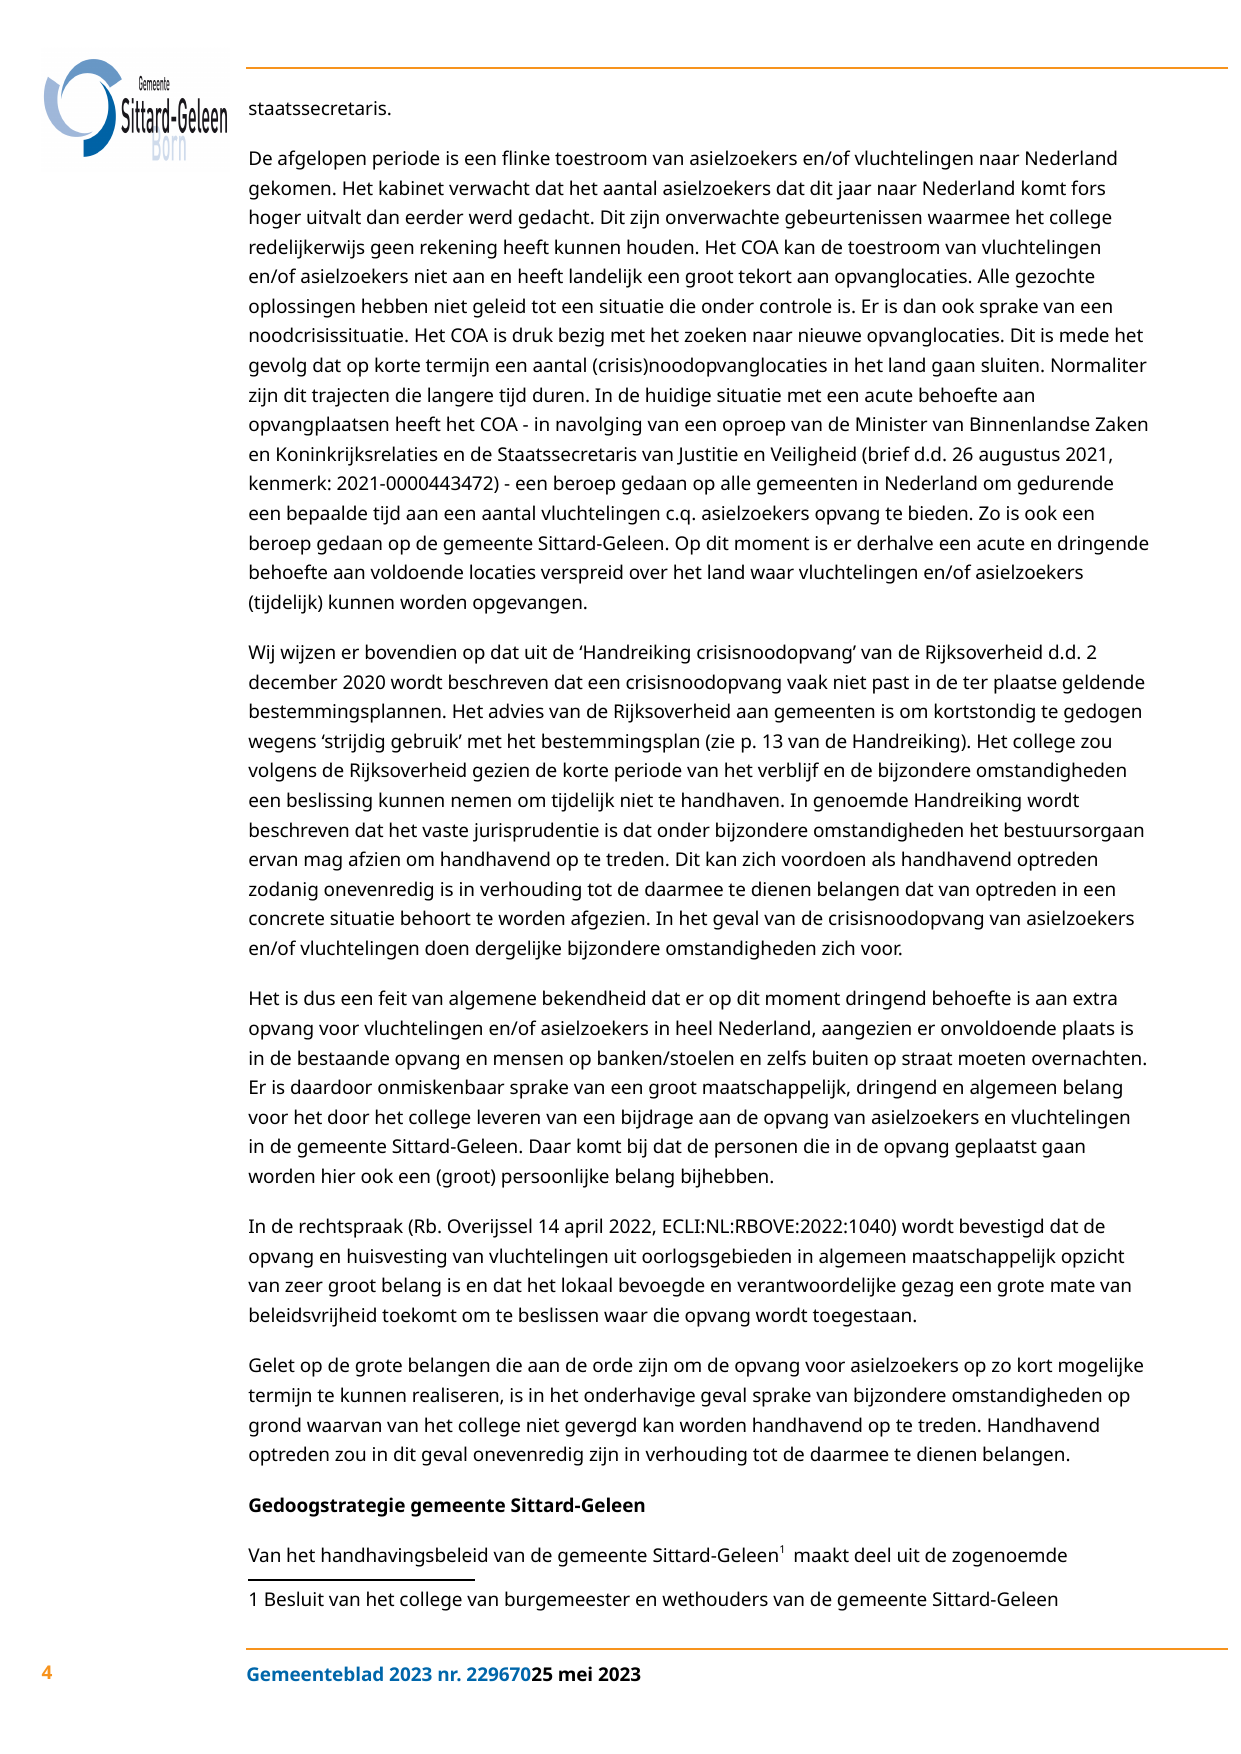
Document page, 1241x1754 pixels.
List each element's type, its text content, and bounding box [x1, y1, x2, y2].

text Wij wijzen er bovendien op dat uit de ‘Handreiking crisisnoodopvang’ van de Rijksoverheid d.d. 2 december 2020 wordt beschreven dat een crisisnoodopvang vaak niet past in de ter plaatse geldende bestemmingsplannen. Het advies van de Rijksoverheid aan gemeenten is om kortstondig te gedogen wegens ‘strijdig gebruik’ met het bestemmingsplan (zie p. 13 van de Handreiking). Het college zou volgens de Rijksoverheid gezien de korte periode van het verblijf en de bijzondere omstandigheden een beslissing kunnen nemen om tijdelijk niet te handhaven. In genoemde Handreiking wordt beschreven dat het vaste jurisprudentie is dat onder bijzondere omstandigheden het bestuursorgaan ervan mag afzien om handhavend op te treden. Dit kan zich voordoen als handhavend optreden zodanig onevenredig is in verhouding tot de daarmee te dienen belangen dat van optreden in een concrete situatie behoort te worden afgezien. In het geval van de crisisnoodopvang van asielzoekers en/of vluchtelingen doen dergelijke bijzondere omstandigheden zich voor. [248, 639, 1152, 961]
text Gelet op de grote belangen die aan de orde zijn om de opvang voor asielzoekers op zo kort mogelijke termijn te kunnen realiseren, is in het onderhavige geval sprake van bijzondere omstandigheden op grond waarvan van het college niet gevergd kan worden handhavend op te treden. Handhavend optreden zou in dit geval onevenredig zijn in verhouding tot de daarmee te dienen belangen. [248, 1353, 1152, 1467]
picture [41, 47, 231, 172]
text Besluit van het college van burgemeester en wethouders van de gemeente Sittard-Geleen [248, 1586, 1152, 1612]
text In de rechtspraak (Rb. Overijssel 14 april 2022, ECLI:NL:RBOVE:2022:1040) wordt bevestigd dat de opvang en huisvesting van vluchtelingen uit oorlogsgebieden in algemeen maatschappelijk opzicht van zeer groot belang is en dat het lokaal bevoegde en verantwoordelijke gezag een grote mate van beleidsvrijheid toekomt om te beslissen waar die opvang wordt toegestaan. [248, 1213, 1152, 1328]
text staatssecretaris. [248, 95, 1152, 121]
text Het is dus een feit van algemene bekendheid dat er op dit moment dringend behoefte is aan extra opvang voor vluchtelingen en/of asielzoekers in heel Nederland, aangezien er onvoldoende plaats is in de bestaande opvang en mensen op banken/stoelen en zelfs buiten op straat moeten overnachten. Er is daardoor onmiskenbaar sprake van een groot maatschappelijk, dringend en algemeen belang voor het door het college leveren van een bijdrage aan de opvang van asielzoekers en vluchtelingen in de gemeente Sittard-Geleen. Daar komt bij dat de personen die in de opvang geplaatst gaan worden hier ook een (groot) persoonlijke belang bijhebben. [248, 986, 1152, 1189]
text Van het handhavingsbeleid van de gemeente Sittard-Geleen maakt deel uit de zogenoemde [248, 1542, 1152, 1568]
text De afgelopen periode is een flinke toestroom van asielzoekers en/of vluchtelingen naar Nederland gekomen. Het kabinet verwacht dat het aantal asielzoekers dat dit jaar naar Nederland komt fors hoger uitvalt dan eerder werd gedacht. Dit zijn onverwachte gebeurtenissen waarmee het college redelijkerwijs geen rekening heeft kunnen houden. Het COA kan de toestroom van vluchtelingen en/of asielzoekers niet aan en heeft landelijk een groot tekort aan opvanglocaties. Alle gezochte oplossingen hebben niet geleid tot een situatie die onder controle is. Er is dan ook sprake van een noodcrisissituatie. Het COA is druk bezig met het zoeken naar nieuwe opvanglocaties. Dit is mede het gevolg dat op korte termijn een aantal (crisis)noodopvanglocaties in het land gaan sluiten. Normaliter zijn dit trajecten die langere tijd duren. In de huidige situatie met een acute behoefte aan opvangplaatsen heeft het COA - in navolging van een oproep van de Minister van Binnenlandse Zaken en Koninkrijksrelaties en de Staatssecretaris van Justitie en Veiligheid (brief d.d. 26 augustus 2021, kenmerk: 2021-0000443472) - een beroep gedaan op alle gemeenten in Nederland om gedurende een bepaalde tijd aan een aantal vluchtelingen c.q. asielzoekers opvang te bieden. Zo is ook een beroep gedaan op de gemeente Sittard-Geleen. Op dit moment is er derhalve een acute en dringende behoefte aan voldoende locaties verspreid over het land waar vluchtelingen en/of asielzoekers (tijdelijk) kunnen worden opgevangen. [248, 145, 1152, 615]
text Gedoogstrategie gemeente Sittard-Geleen [248, 1492, 1152, 1518]
